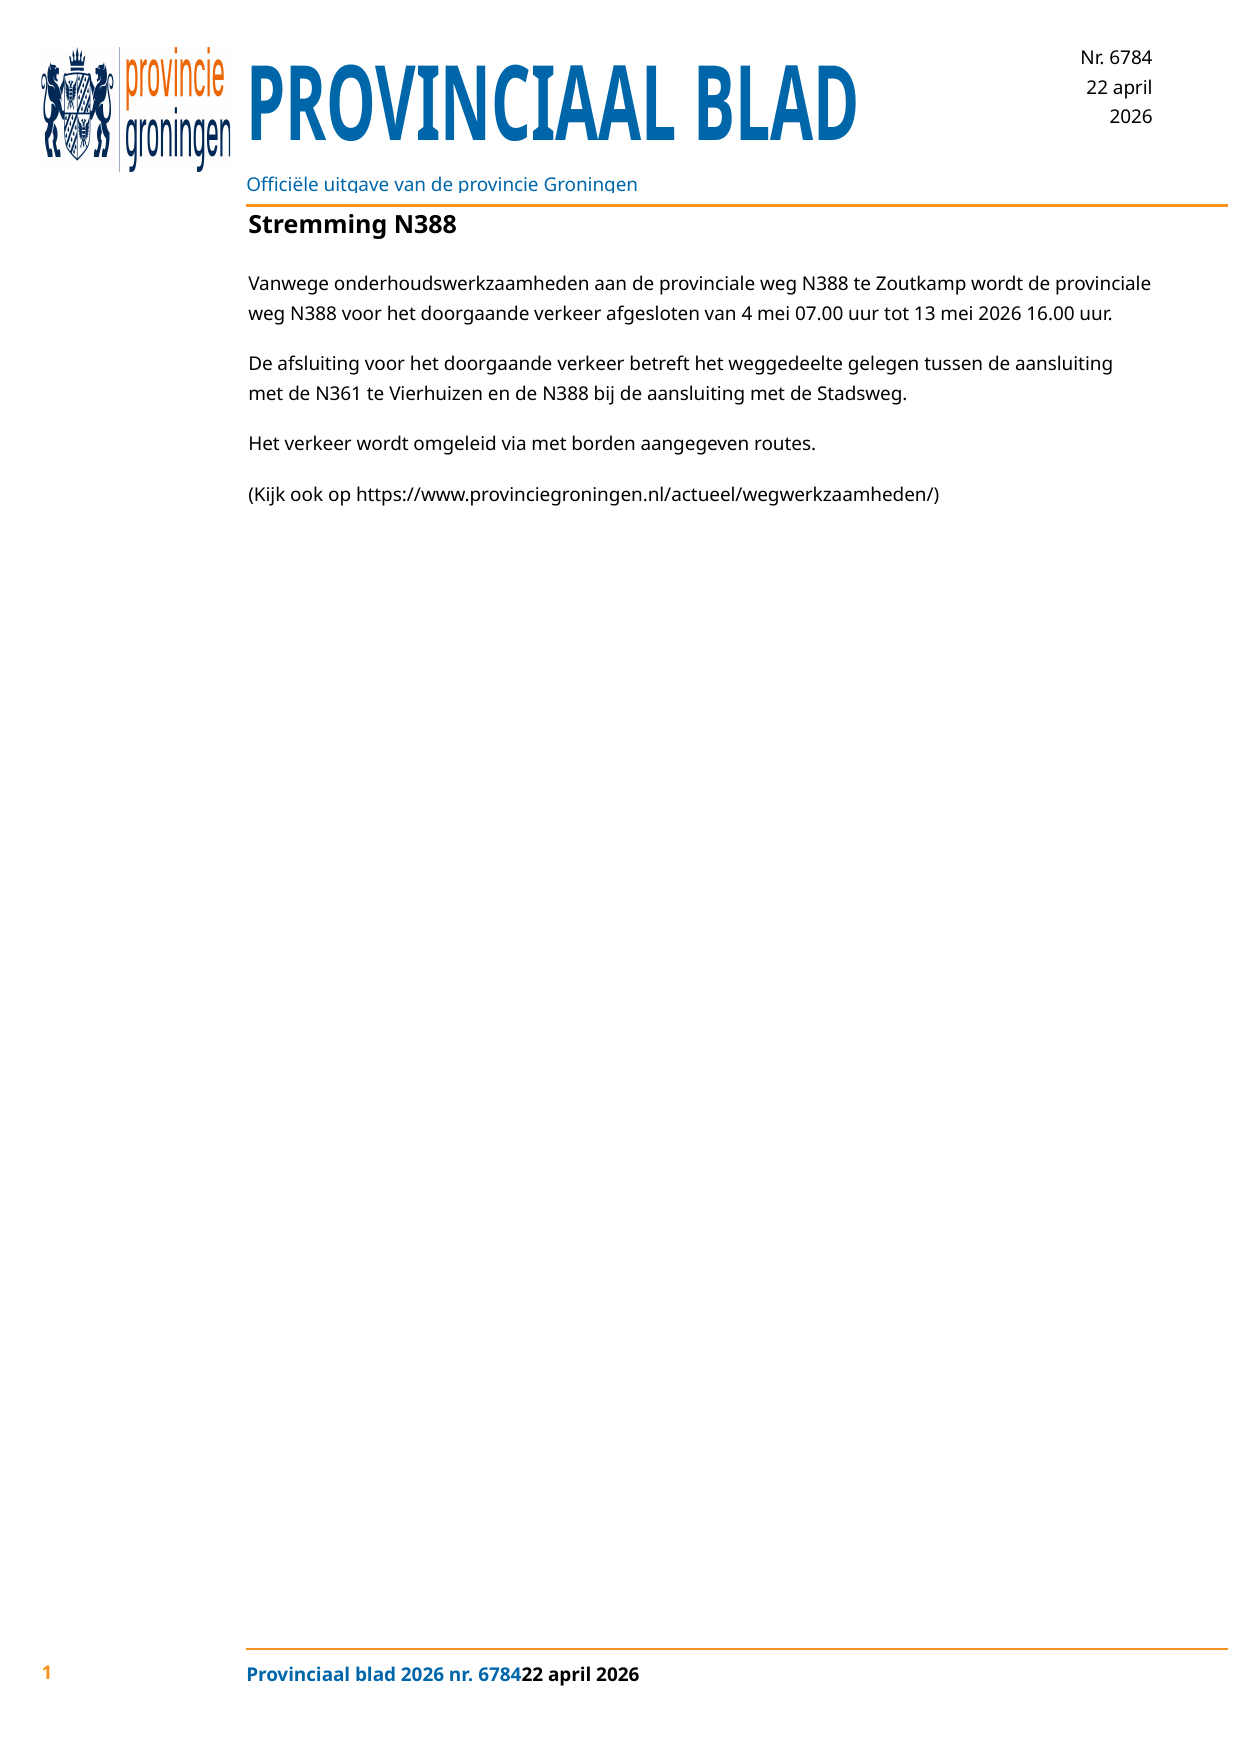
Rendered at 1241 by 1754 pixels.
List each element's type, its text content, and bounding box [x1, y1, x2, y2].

text Vanwege onderhoudswerkzaamheden aan de provinciale weg N388 te Zoutkamp wordt de provinciale weg N388 voor het doorgaande verkeer afgesloten van 4 mei 07.00 uur tot 13 mei 2026 16.00 uur. [248, 270, 1152, 326]
text (Kijk ook op https://www.provinciegroningen.nl/actueel/wegwerkzaamheden/) [248, 481, 1152, 506]
text Het verkeer wordt omgeleid via met borden aangegeven routes. [248, 430, 1152, 456]
picture [41, 47, 231, 172]
text Stremming N388 [248, 207, 1152, 241]
text De afsluiting voor het doorgaande verkeer betreft het weggedeelte gelegen tussen de aansluiting met de N361 te Vierhuizen en de N388 bij de aansluiting met de Stadsweg. [248, 350, 1152, 406]
